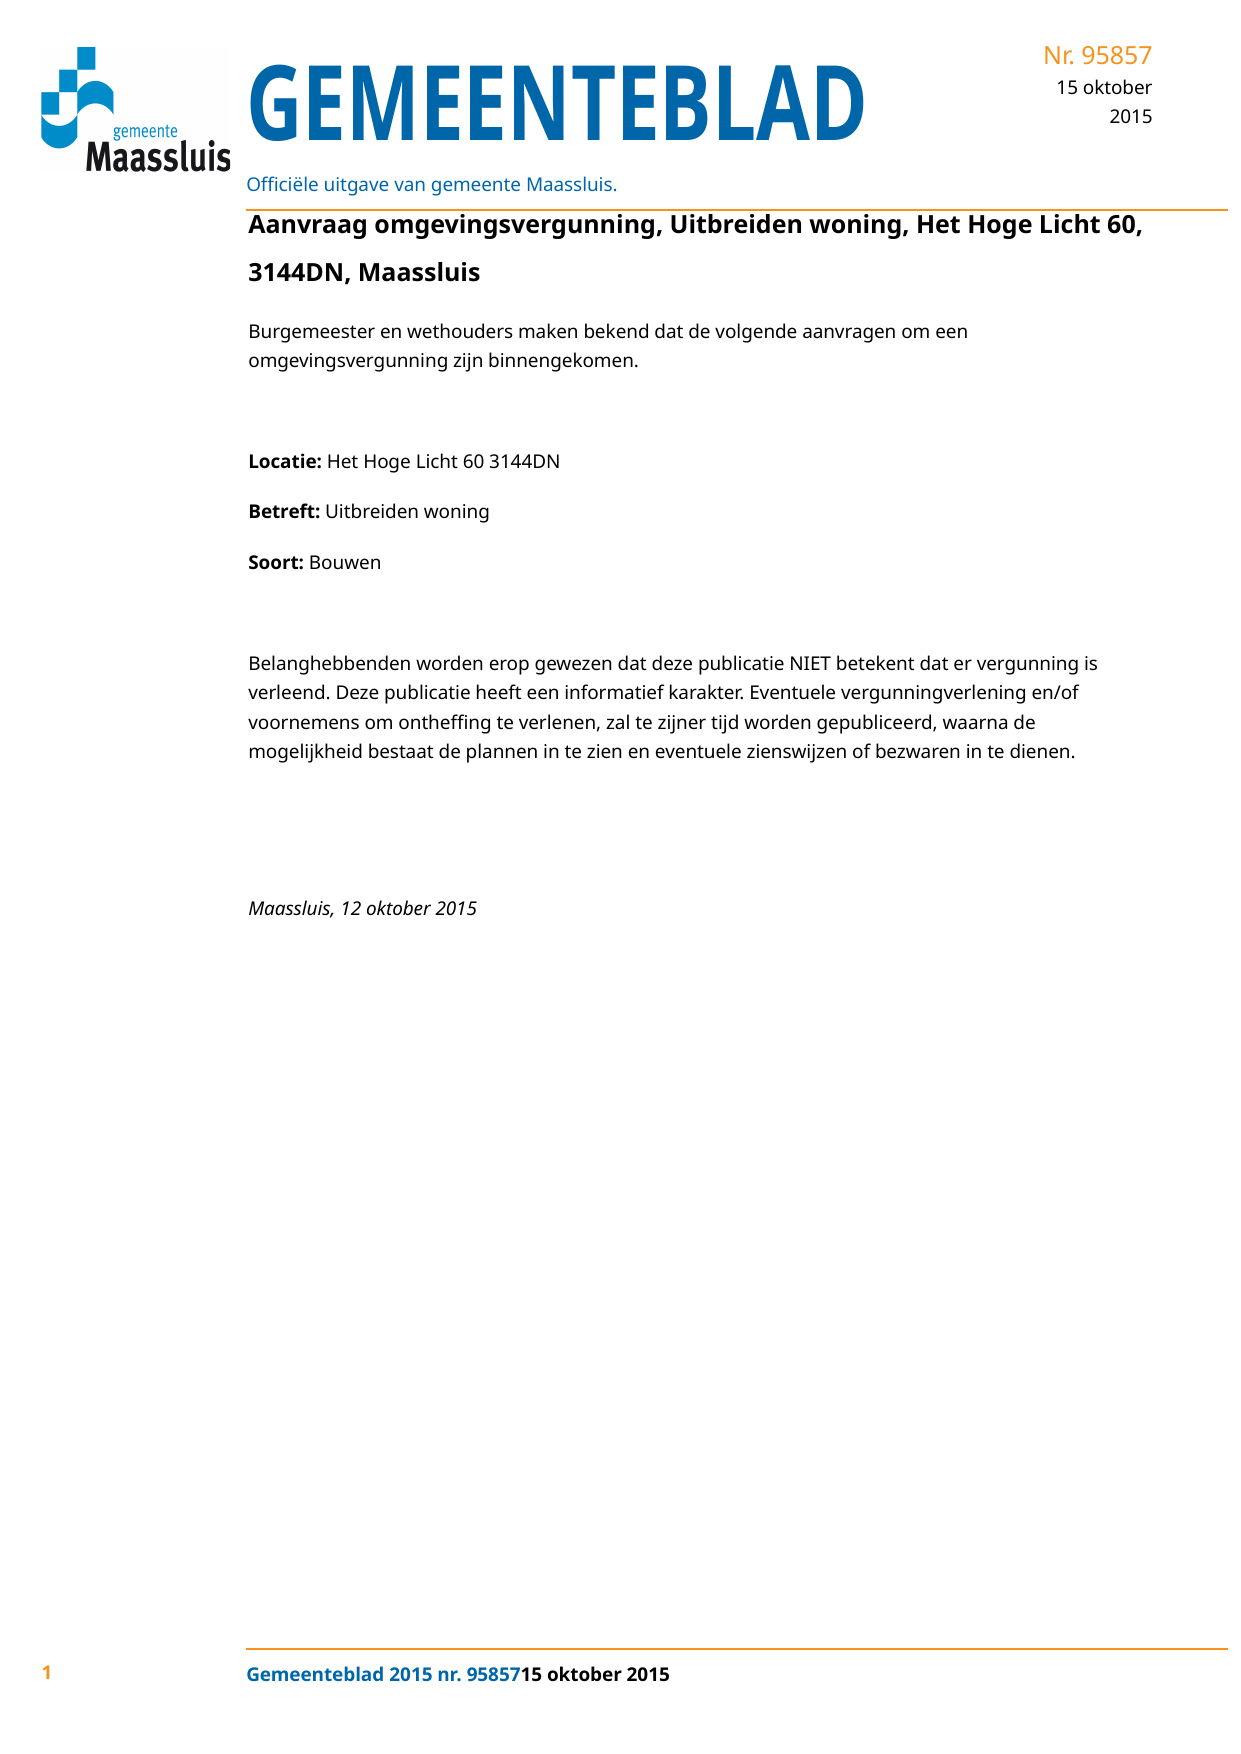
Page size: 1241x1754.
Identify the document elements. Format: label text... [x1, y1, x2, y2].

picture [41, 47, 77, 92]
text Locatie: Het Hoge Licht 60 3144DN [248, 448, 1152, 474]
picture [41, 47, 231, 172]
text Maassluis, 12 oktober 2015 [248, 895, 1152, 921]
text Belanghebbenden worden erop gewezen dat deze publicatie NIET betekent dat er vergunning is verleend. Deze publicatie heeft een informatief karakter. Eventuele vergunningverlening en/of voornemens om ontheffing te verlenen, zal te zijner tijd worden gepubliceerd, waarna de mogelijkheid bestaat de plannen in te zien en eventuele zienswijzen of bezwaren in te dienen. [248, 650, 1152, 764]
text Burgemeester en wethouders maken bekend dat de volgende aanvragen om een omgevingsvergunning zijn binnengekomen. [248, 318, 1152, 373]
text Betreft: Uitbreiden woning [248, 499, 1152, 524]
text Soort: Bouwen [248, 549, 1152, 575]
text Aanvraag omgevingsvergunning, Uitbreiden woning, Het Hoge Licht 60, 3144DN, Maassluis [248, 211, 1152, 288]
